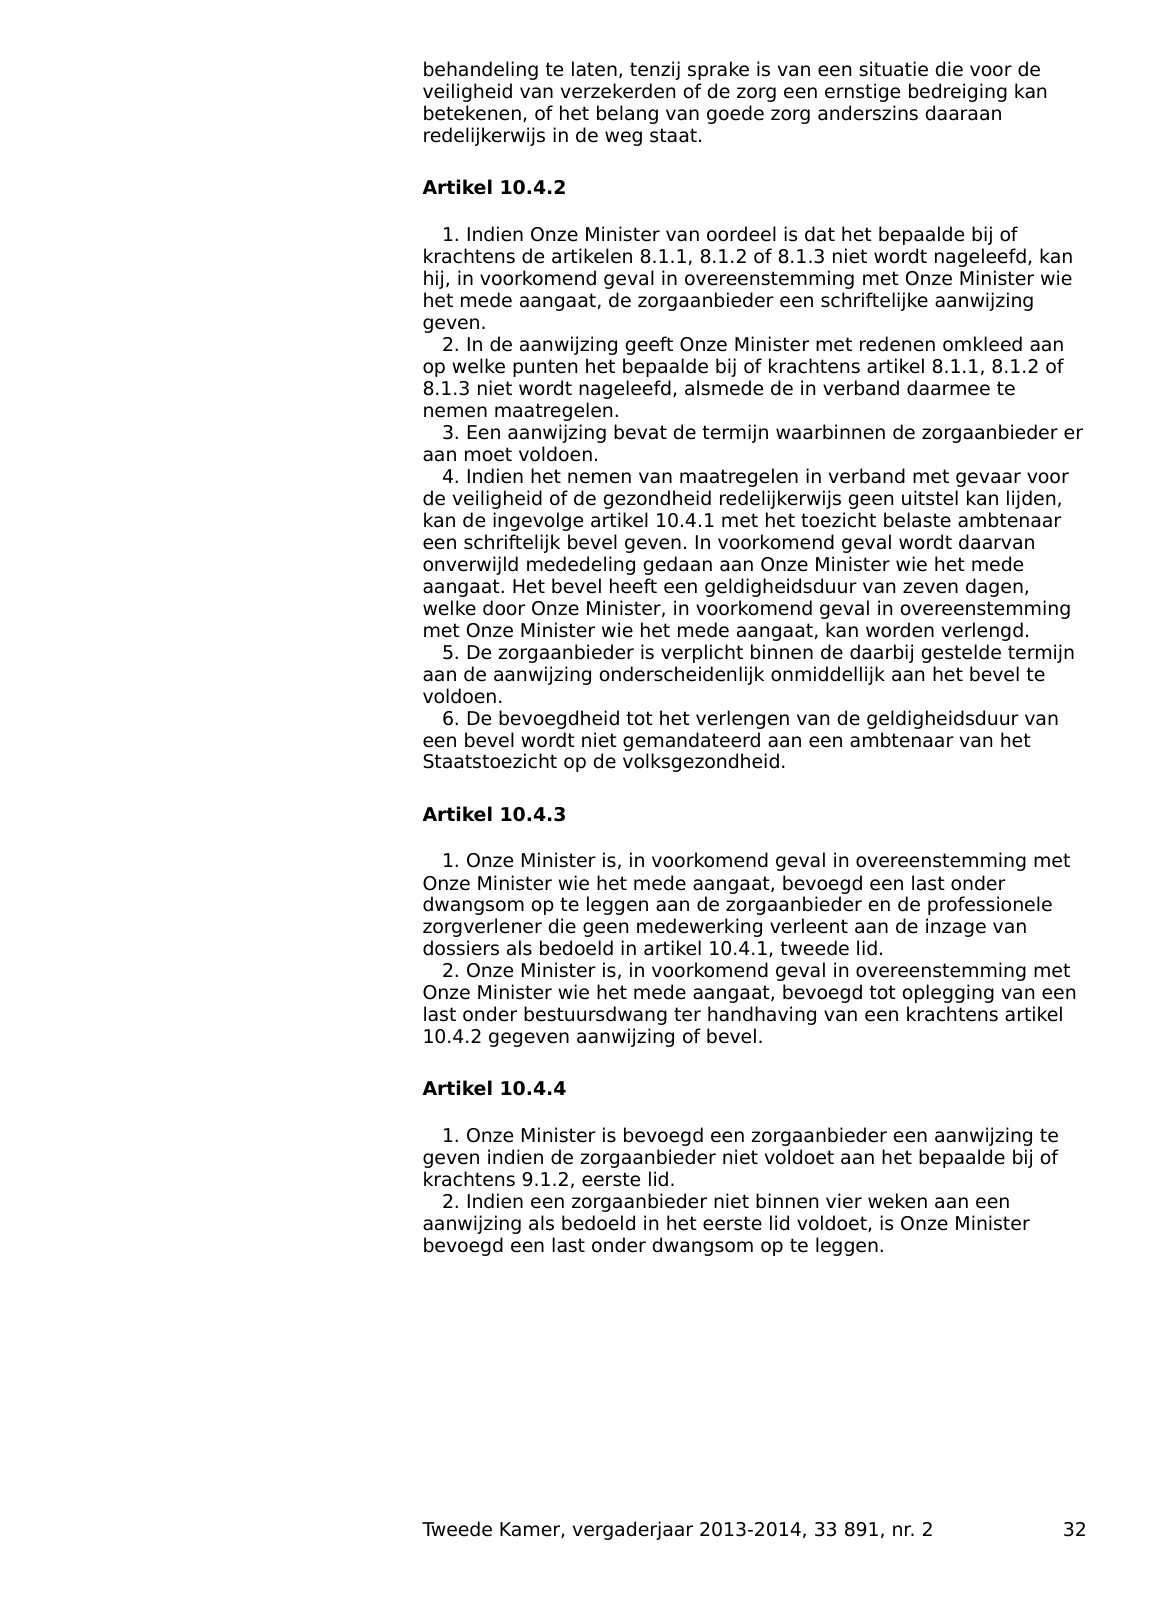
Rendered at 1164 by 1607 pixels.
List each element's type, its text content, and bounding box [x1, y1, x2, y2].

text 2. In de aanwijzing geeft Onze Minister met redenen omkleed aan op welke punten het bepaalde bij of krachtens artikel 8.1.1, 8.1.2 of 8.1.3 niet wordt nageleefd, alsmede de in verband daarmee te nemen maatregelen. [422, 334, 1087, 422]
subtitle Artikel 10.4.3 [422, 803, 1087, 825]
text 1. Indien Onze Minister van oordeel is dat het bepaalde bij of krachtens de artikelen 8.1.1, 8.1.2 of 8.1.3 niet wordt nageleefd, kan hij, in voorkomend geval in overeenstemming met Onze Minister wie het mede aangaat, de zorgaanbieder een schriftelijke aanwijzing geven. [422, 224, 1087, 334]
text 1. Onze Minister is, in voorkomend geval in overeenstemming met Onze Minister wie het mede aangaat, bevoegd een last onder dwangsom op te leggen aan de zorgaanbieder en de professionele zorgverlener die geen medewerking verleent aan de inzage van dossiers als bedoeld in artikel 10.4.1, tweede lid. [422, 850, 1087, 960]
text 2. Onze Minister is, in voorkomend geval in overeenstemming met Onze Minister wie het mede aangaat, bevoegd tot oplegging van een last onder bestuursdwang ter handhaving van een krachtens artikel 10.4.2 gegeven aanwijzing of bevel. [422, 960, 1087, 1048]
text 1. Onze Minister is bevoegd een zorgaanbieder een aanwijzing te geven indien de zorgaanbieder niet voldoet aan het bepaalde bij of krachtens 9.1.2, eerste lid. [422, 1125, 1087, 1191]
text 4. Indien het nemen van maatregelen in verband met gevaar voor de veiligheid of de gezondheid redelijkerwijs geen uitstel kan lijden, kan de ingevolge artikel 10.4.1 met het toezicht belaste ambtenaar een schriftelijk bevel geven. In voorkomend geval wordt daarvan onverwijld mededeling gedaan aan Onze Minister wie het mede aangaat. Het bevel heeft een geldigheidsduur van zeven dagen, welke door Onze Minister, in voorkomend geval in overeenstemming met Onze Minister wie het mede aangaat, kan worden verlengd. [422, 466, 1087, 642]
subtitle Artikel 10.4.4 [422, 1078, 1087, 1100]
text 2. Indien een zorgaanbieder niet binnen vier weken aan een aanwijzing als bedoeld in het eerste lid voldoet, is Onze Minister bevoegd een last onder dwangsom op te leggen. [422, 1191, 1087, 1257]
subtitle Artikel 10.4.2 [422, 177, 1087, 199]
text 5. De zorgaanbieder is verplicht binnen de daarbij gestelde termijn aan de aanwijzing onderscheidenlijk onmiddellijk aan het bevel te voldoen. [422, 642, 1087, 707]
text 3. Een aanwijzing bevat de termijn waarbinnen de zorgaanbieder er aan moet voldoen. [422, 422, 1087, 466]
text 6. De bevoegdheid tot het verlengen van de geldigheidsduur van een bevel wordt niet gemandateerd aan een ambtenaar van het Staatstoezicht op de volksgezondheid. [422, 707, 1087, 773]
text behandeling te laten, tenzij sprake is van een situatie die voor de veiligheid van verzekerden of de zorg een ernstige bedreiging kan betekenen, of het belang van goede zorg anderszins daaraan redelijkerwijs in de weg staat. [422, 59, 1087, 147]
